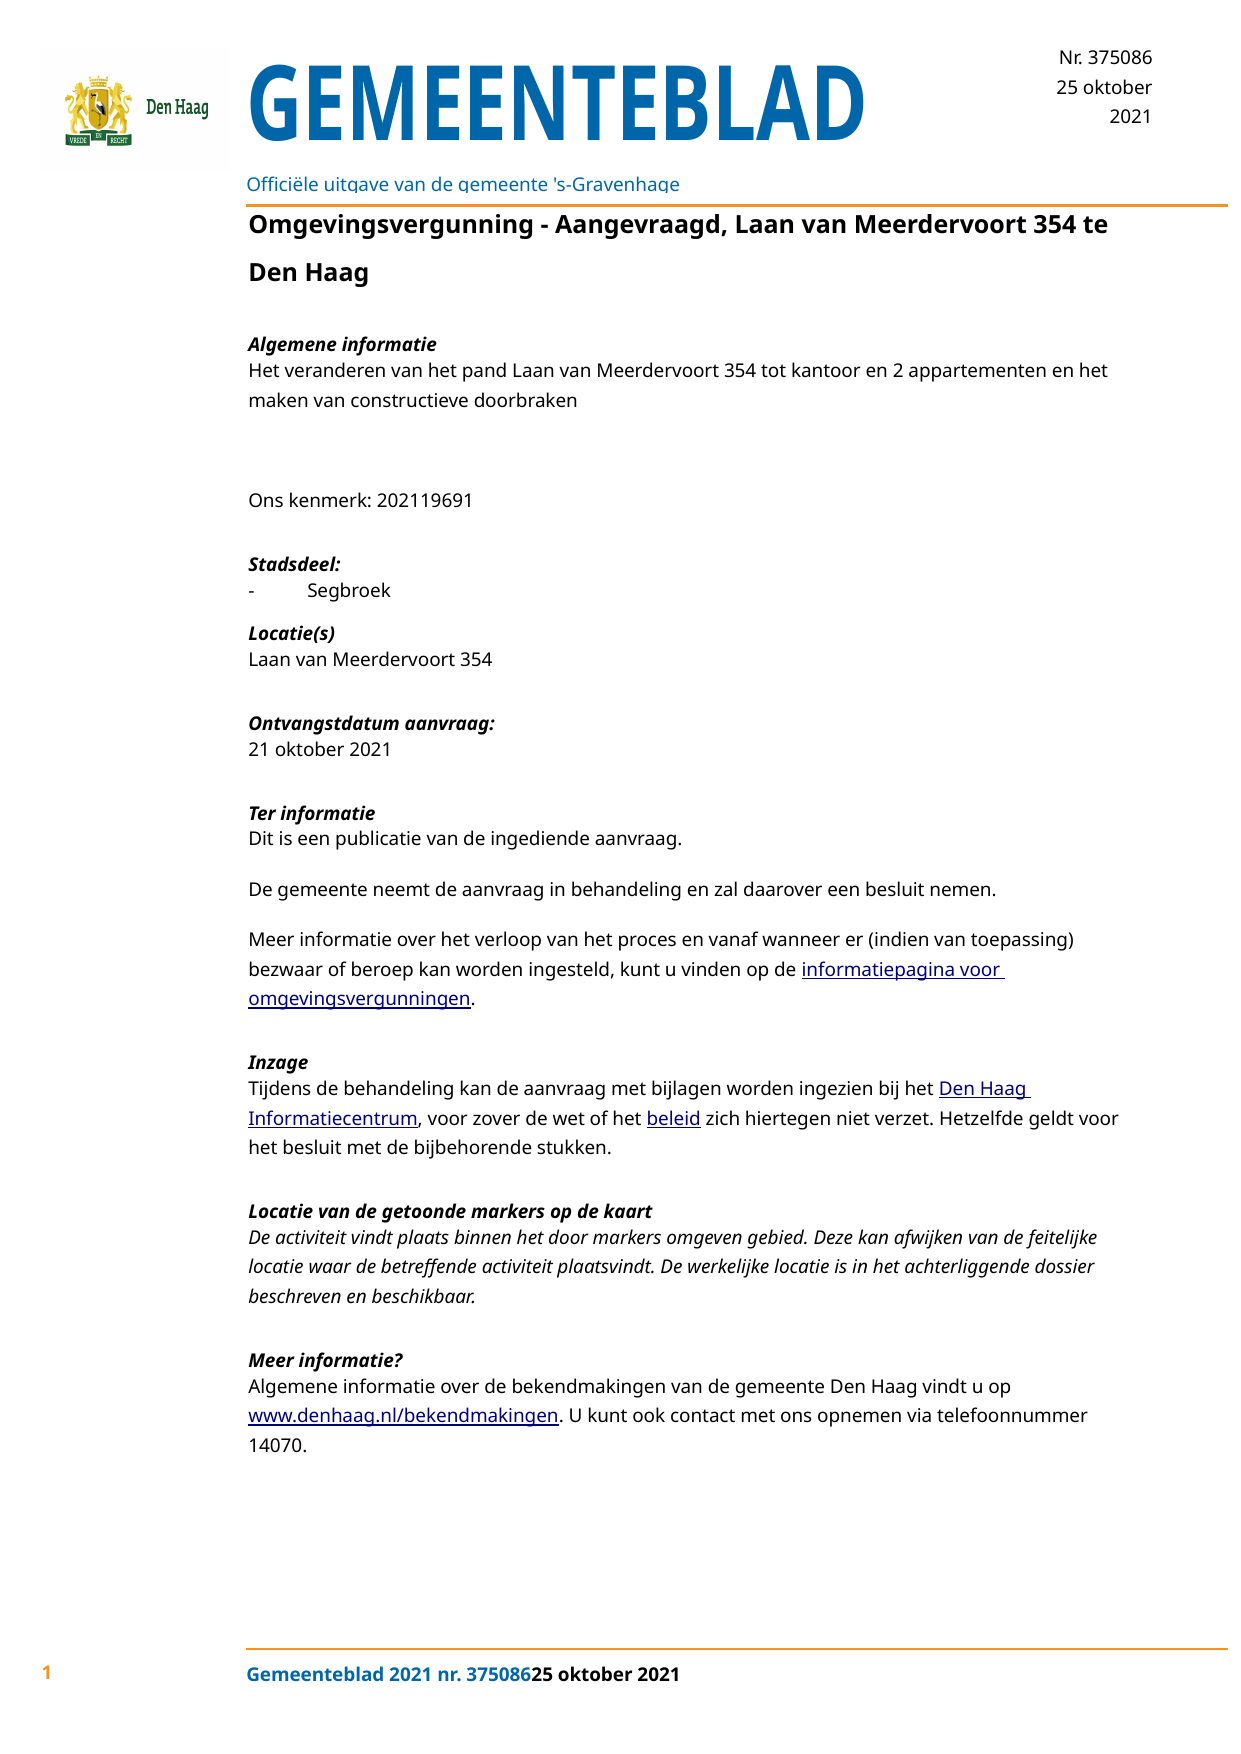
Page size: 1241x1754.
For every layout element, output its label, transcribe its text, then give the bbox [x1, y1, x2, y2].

text Inzage [248, 1049, 1152, 1075]
text Laan van Meerdervoort 354 [248, 646, 1152, 672]
text De activiteit vindt plaats binnen het door markers omgeven gebied. Deze kan afwijken van de feitelijke locatie waar de betreffende activiteit plaatsvindt. De werkelijke locatie is in het achterliggende dossier beschreven en beschikbaar. [248, 1224, 1152, 1309]
list Segbroek [248, 577, 1152, 603]
text Ter informatie [248, 800, 1152, 826]
text Locatie(s) [248, 620, 1152, 646]
text Dit is een publicatie van de ingediende aanvraag. [248, 826, 1152, 851]
text Stadsdeel: [248, 552, 1152, 577]
text De gemeente neemt de aanvraag in behandeling en zal daarover een besluit nemen. [248, 876, 1152, 902]
text Omgevingsvergunning - Aangevraagd, Laan van Meerdervoort 354 te Den Haag [248, 207, 1152, 288]
text Het veranderen van het pand Laan van Meerdervoort 354 tot kantoor en 2 appartementen en het maken van constructieve doorbraken [248, 357, 1152, 412]
text Ontvangstdatum aanvraag: [248, 710, 1152, 736]
text Locatie van de getoonde markers op de kaart [248, 1198, 1152, 1224]
text Algemene informatie over de bekendmakingen van de gemeente Den Haag vindt u op www.denhaag.nl/bekendmakingen. U kunt ook contact met ons opnemen via telefoonnummer 14070. [248, 1373, 1152, 1458]
text Ons kenmerk: 202119691 [248, 488, 1152, 513]
text Algemene informatie [248, 331, 1152, 357]
text 21 oktober 2021 [248, 736, 1152, 762]
text Tijdens de behandeling kan de aanvraag met bijlagen worden ingezien bij het Den Haag Informatiecentrum, voor zover de wet of het beleid zich hiertegen niet verzet. Hetzelfde geldt voor het besluit met de bijbehorende stukken. [248, 1075, 1152, 1160]
text Meer informatie over het verloop van het proces en vanaf wanneer er (indien van toepassing) bezwaar of beroep kan worden ingesteld, kunt u vinden op de informatiepagina voor omgevingsvergunningen. [248, 926, 1152, 1011]
picture [41, 47, 231, 172]
text Meer informatie? [248, 1347, 1152, 1373]
